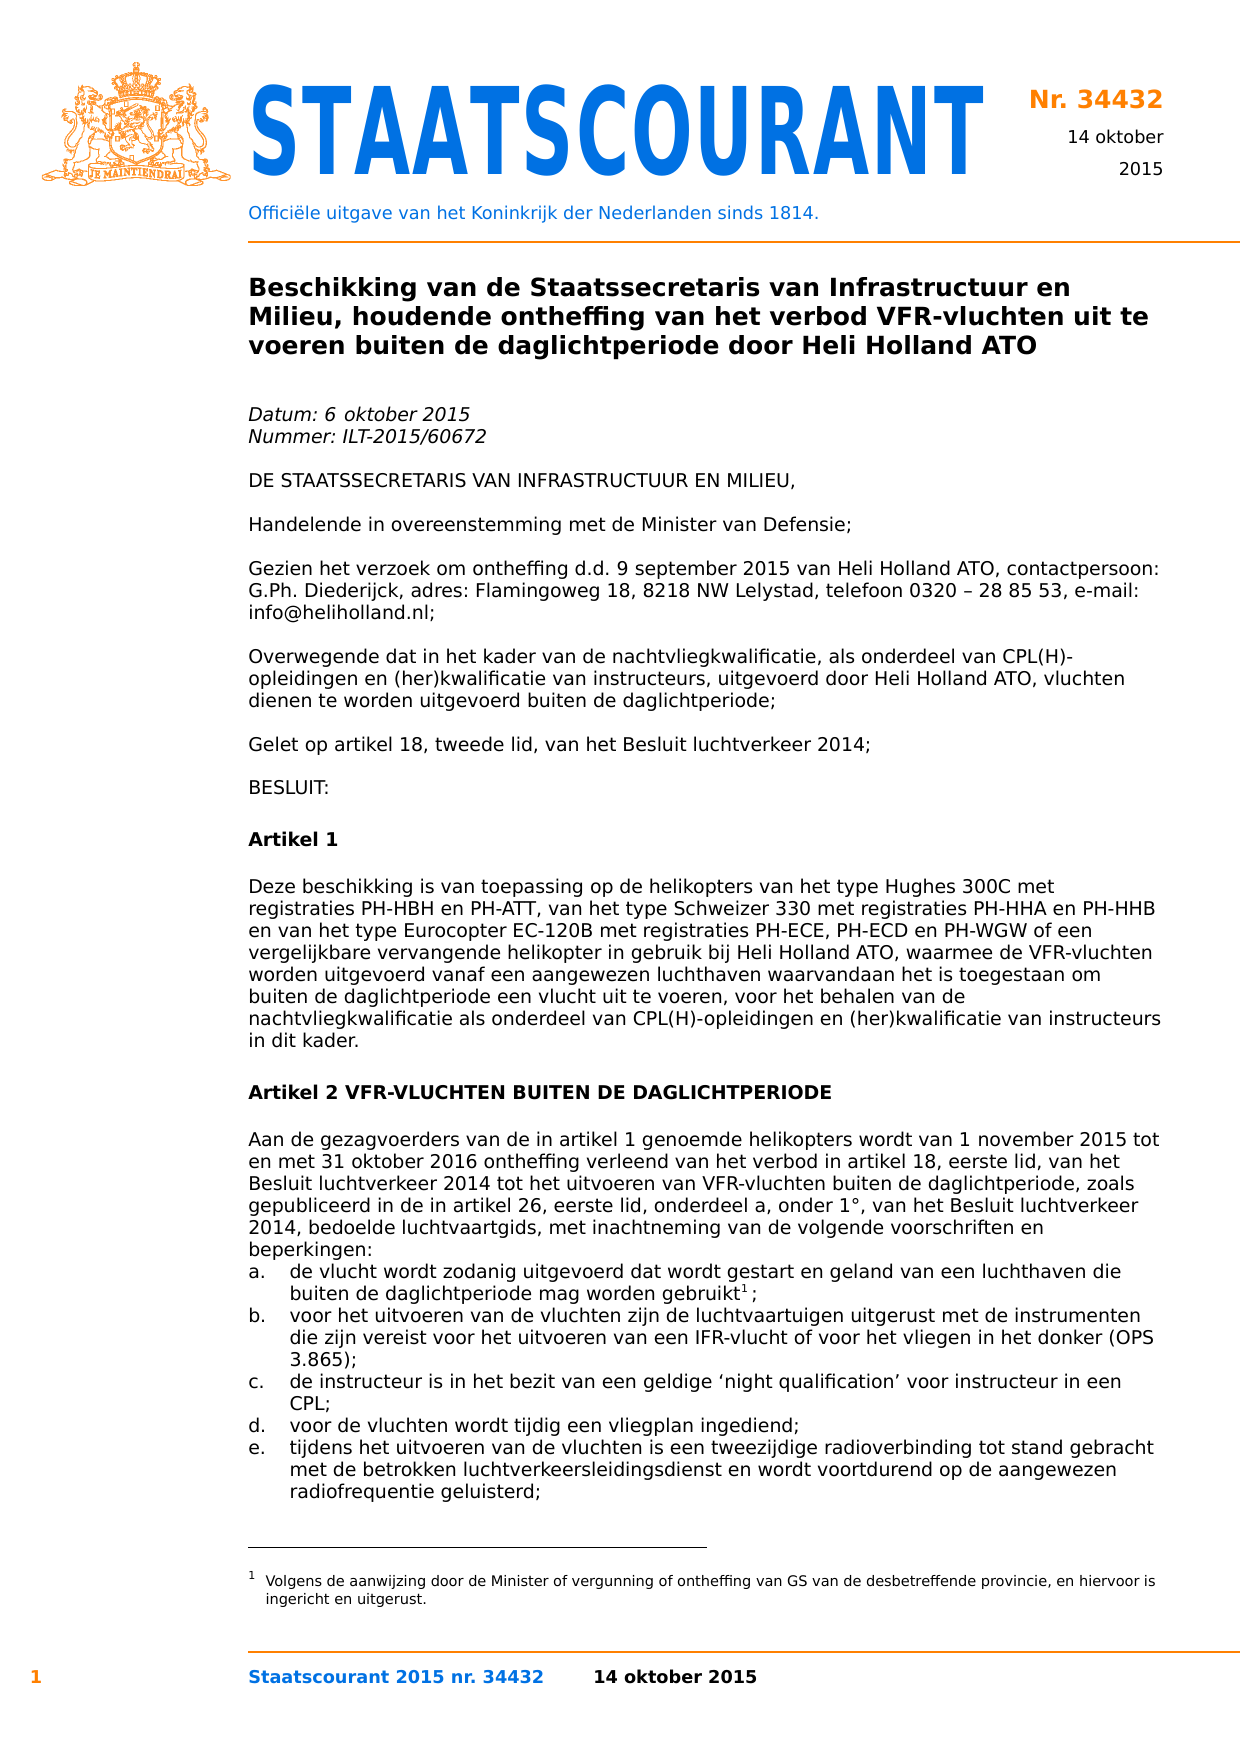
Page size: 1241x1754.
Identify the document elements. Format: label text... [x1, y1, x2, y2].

text Handelende in overeenstemming met de Minister van Defensie; [248, 514, 1163, 536]
subtitle Beschikking van de Staatssecretaris van Infrastructuur en Milieu, houdende ontheffing van het verbod VFR-vluchten uit te voeren buiten de daglichtperiode door Heli Holland ATO [248, 273, 1163, 361]
text b. voor het uitvoeren van de vluchten zijn de luchtvaartuigen uitgerust met de instrumenten die zijn vereist voor het uitvoeren van een IFR-vlucht of voor het vliegen in het donker (OPS 3.865); [248, 1305, 1163, 1371]
table_header Nr. 34432 [998, 62, 1240, 121]
text d. voor de vluchten wordt tijdig een vliegplan ingediend; [248, 1415, 1163, 1437]
table_cell Officiële uitgave van het Koninkrijk der Nederlanden sinds 1814. [248, 203, 1240, 241]
text Deze beschikking is van toepassing op de helikopters van het type Hughes 300C met registraties PH-HBH en PH-ATT, van het type Schweizer 330 met registraties PH-HHA en PH-HHB en van het type Eurocopter EC-120B met registraties PH-ECE, PH-ECD en PH-WGW of een vergelijkbare vervangende helikopter in gebruik bij Heli Holland ATO, waarmee de VFR-vluchten worden uitgevoerd vanaf een aangewezen luchthaven waarvandaan het is toegestaan om buiten de daglichtperiode een vlucht uit te voeren, voor het behalen van de nachtvliegkwalificatie als onderdeel van CPL(H)-opleidingen en (her)kwalificatie van instructeurs in dit kader. [248, 876, 1163, 1052]
text Volgens de aanwijzing door de Minister of vergunning of ontheffing van GS van de desbetreffende provincie, en hiervoor is ingericht en uitgerust. [248, 1569, 1163, 1608]
table_header [25, 62, 248, 241]
subtitle Artikel 1 [248, 829, 1163, 851]
text c. de instructeur is in het bezit van een geldige ‘night qualification’ voor instructeur in een CPL; [248, 1371, 1163, 1415]
subtitle Artikel 2 VFR-VLUCHTEN BUITEN DE DAGLICHTPERIODE [248, 1082, 1163, 1104]
text Gelet op artikel 18, tweede lid, van het Besluit luchtverkeer 2014; [248, 733, 1163, 755]
table_cell 14 oktober [998, 121, 1240, 153]
text Gezien het verzoek om ontheffing d.d. 9 september 2015 van Heli Holland ATO, contactpersoon: G.Ph. Diederijck, adres: Flamingoweg 18, 8218 NW Lelystad, telefoon 0320 – 28 85 53, e-mail: info@heliholland.nl; [248, 558, 1163, 624]
text Datum: 6 oktober 2015 [248, 404, 1163, 426]
text Nummer: ILT-2015/60672 [248, 426, 1163, 448]
text a. de vlucht wordt zodanig uitgevoerd dat wordt gestart en geland van een luchthaven die buiten de daglichtperiode mag worden gebruikt; [248, 1261, 1163, 1305]
picture [41, 62, 231, 186]
text Overwegende dat in het kader van de nachtvliegkwalificatie, als onderdeel van CPL(H)-opleidingen en (her)kwalificatie van instructeurs, uitgevoerd door Heli Holland ATO, vluchten dienen te worden uitgevoerd buiten de daglichtperiode; [248, 646, 1163, 712]
text DE STAATSSECRETARIS VAN INFRASTRUCTUUR EN MILIEU, [248, 470, 1163, 492]
text BESLUIT: [248, 777, 1163, 799]
table_cell 2015 [998, 153, 1240, 203]
table_header STAATSCOURANT [248, 62, 998, 203]
text Aan de gezagvoerders van de in artikel 1 genoemde helikopters wordt van 1 november 2015 tot en met 31 oktober 2016 ontheffing verleend van het verbod in artikel 18, eerste lid, van het Besluit luchtverkeer 2014 tot het uitvoeren van VFR-vluchten buiten de daglichtperiode, zoals gepubliceerd in de in artikel 26, eerste lid, onderdeel a, onder 1°, van het Besluit luchtverkeer 2014, bedoelde luchtvaartgids, met inachtneming van de volgende voorschriften en beperkingen: [248, 1129, 1163, 1261]
text e. tijdens het uitvoeren van de vluchten is een tweezijdige radioverbinding tot stand gebracht met de betrokken luchtverkeersleidingsdienst en wordt voortdurend op de aangewezen radiofrequentie geluisterd; [248, 1437, 1163, 1503]
